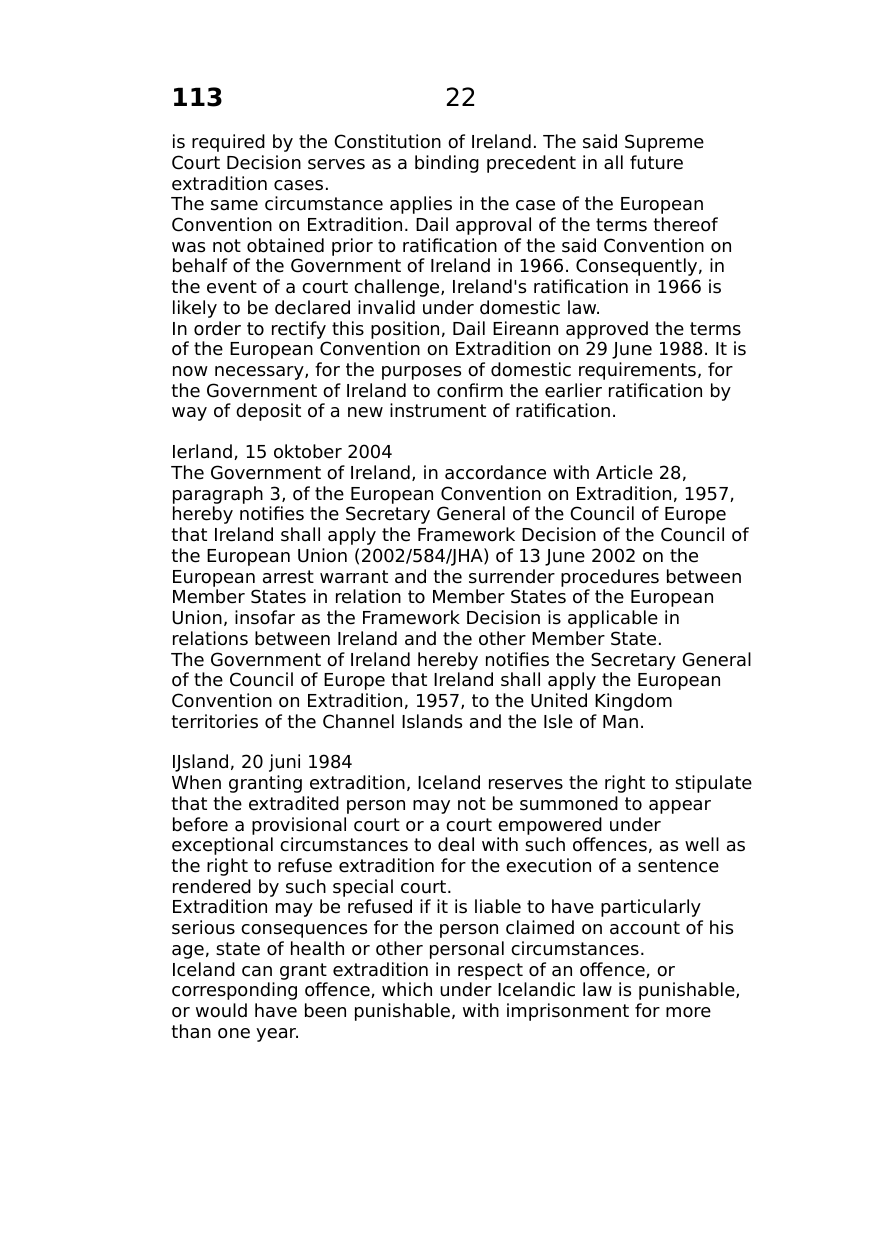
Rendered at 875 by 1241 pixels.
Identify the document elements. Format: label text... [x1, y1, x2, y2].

text When granting extradition, Iceland reserves the right to stipulate that the extradited person may not be summoned to appear before a provisional court or a court empowered under exceptional circumstances to deal with such offences, as well as the right to refuse extradition for the execution of a sentence rendered by such special court. [171, 773, 756, 897]
text is required by the Constitution of Ireland. The said Supreme Court Decision serves as a binding precedent in all future extradition cases. [171, 132, 756, 194]
text Extradition may be refused if it is liable to have particularly serious consequences for the person claimed on account of his age, state of health or other personal circumstances. [171, 897, 756, 959]
text The same circumstance applies in the case of the European Convention on Extradition. Dail approval of the terms thereof was not obtained prior to ratification of the said Convention on behalf of the Government of Ireland in 1966. Consequently, in the event of a court challenge, Ireland's ratification in 1966 is likely to be declared invalid under domestic law. [171, 194, 756, 318]
text In order to rectify this position, Dail Eireann approved the terms of the European Convention on Extradition on 29 June 1988. It is now necessary, for the purposes of domestic requirements, for the Government of Ireland to confirm the earlier ratification by way of deposit of a new instrument of ratification. [171, 318, 756, 422]
text Ierland, 15 oktober 2004 [171, 442, 756, 463]
text Iceland can grant extradition in respect of an offence, or corresponding offence, which under Icelandic law is punishable, or would have been punishable, with imprisonment for more than one year. [171, 959, 756, 1042]
text The Government of Ireland, in accordance with Article 28, paragraph 3, of the European Convention on Extradition, 1957, hereby notifies the Secretary General of the Council of Europe that Ireland shall apply the Framework Decision of the Council of the European Union (2002/584/JHA) of 13 June 2002 on the European arrest warrant and the surrender procedures between Member States in relation to Member States of the European Union, insofar as the Framework Decision is applicable in relations between Ireland and the other Member State. [171, 463, 756, 649]
text The Government of Ireland hereby notifies the Secretary General of the Council of Europe that Ireland shall apply the European Convention on Extradition, 1957, to the United Kingdom territories of the Channel Islands and the Isle of Man. [171, 649, 756, 732]
text IJsland, 20 juni 1984 [171, 752, 756, 773]
